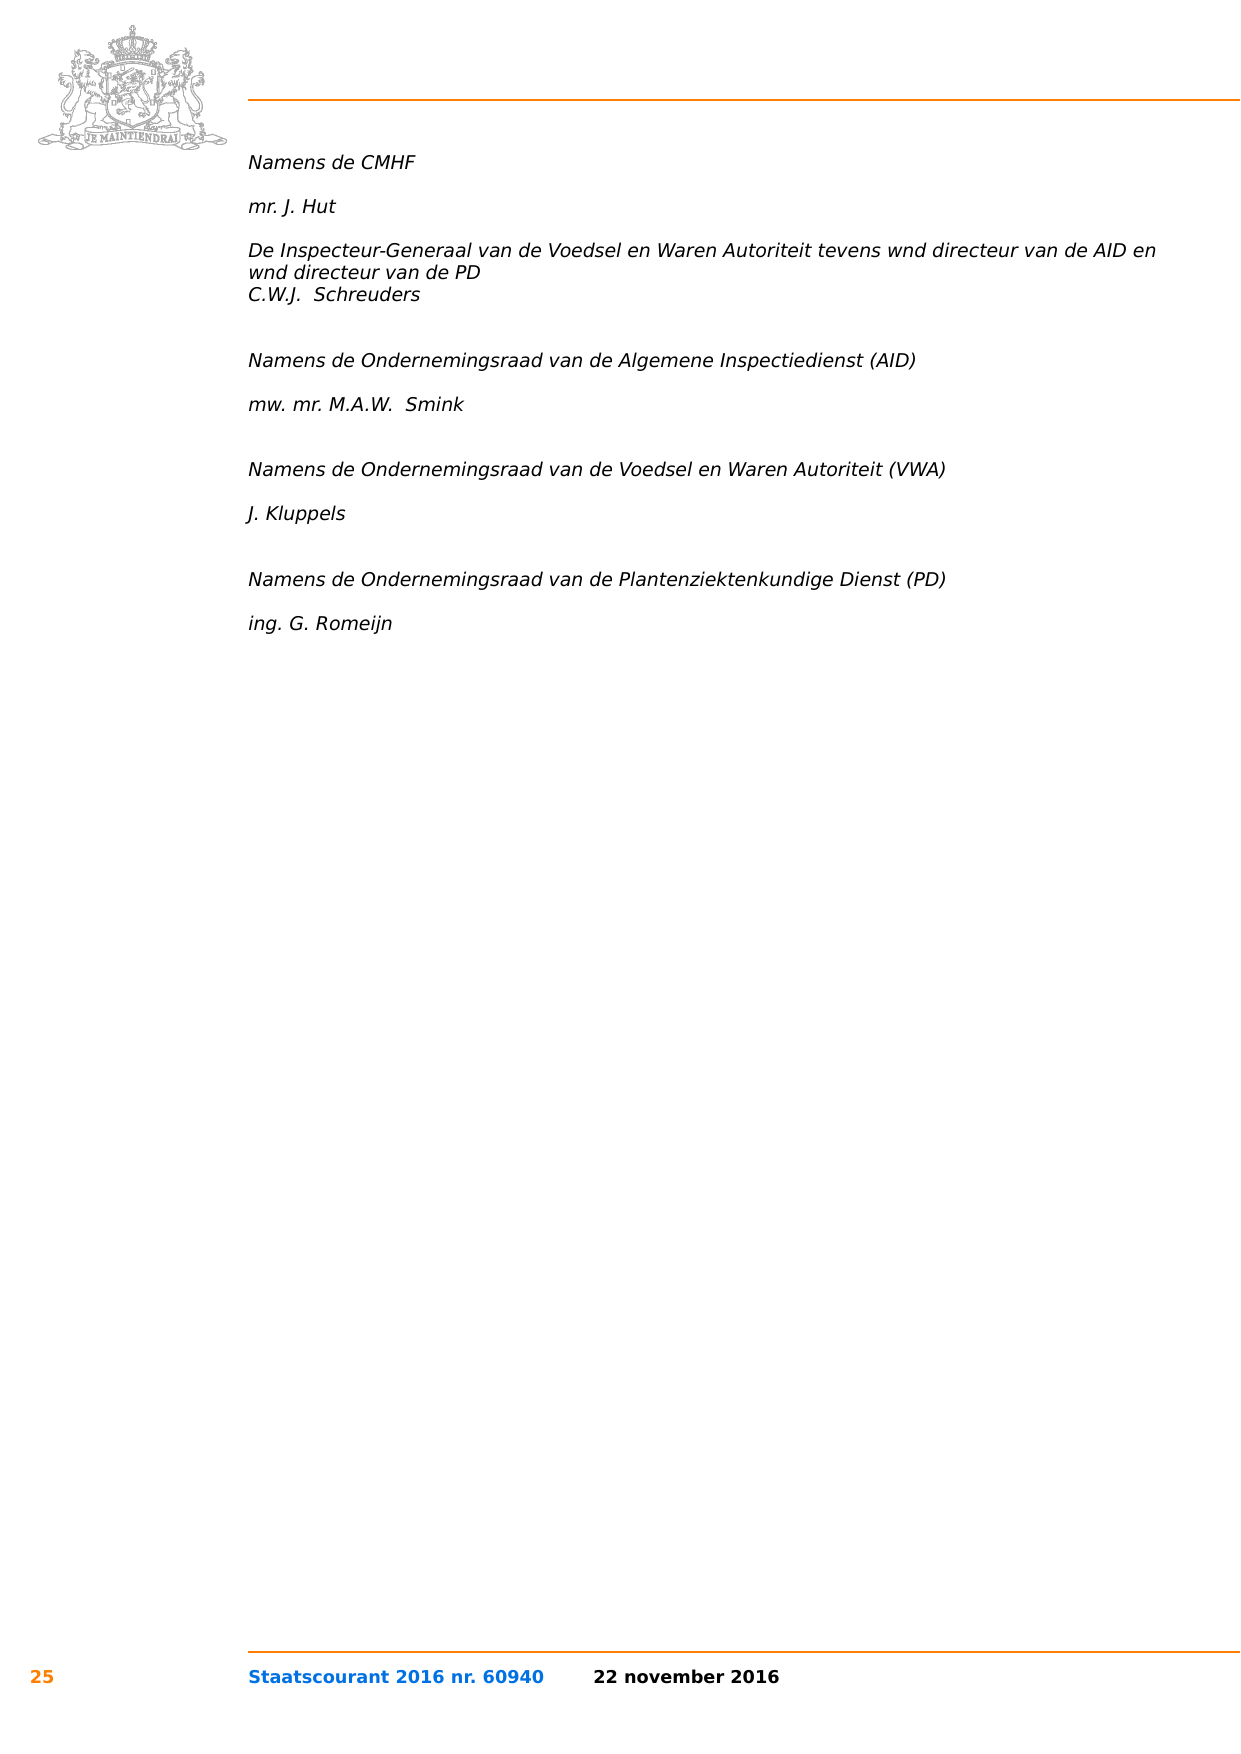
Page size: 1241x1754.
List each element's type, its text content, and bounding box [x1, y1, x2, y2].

text De Inspecteur-Generaal van de Voedsel en Waren Autoriteit tevens wnd directeur van de AID en wnd directeur van de PD C.W.J. Schreuders [248, 240, 1163, 306]
text Namens de Ondernemingsraad van de Algemene Inspectiedienst (AID) mw. mr. M.A.W. Smink [248, 327, 1163, 415]
text Namens de Ondernemingsraad van de Voedsel en Waren Autoriteit (VWA) J. Kluppels [248, 437, 1163, 525]
text Namens de CMHF mr. J. Hut [248, 130, 1163, 218]
text Namens de Ondernemingsraad van de Plantenziektenkundige Dienst (PD) ing. G. Romeijn [248, 547, 1163, 635]
picture [38, 25, 227, 150]
